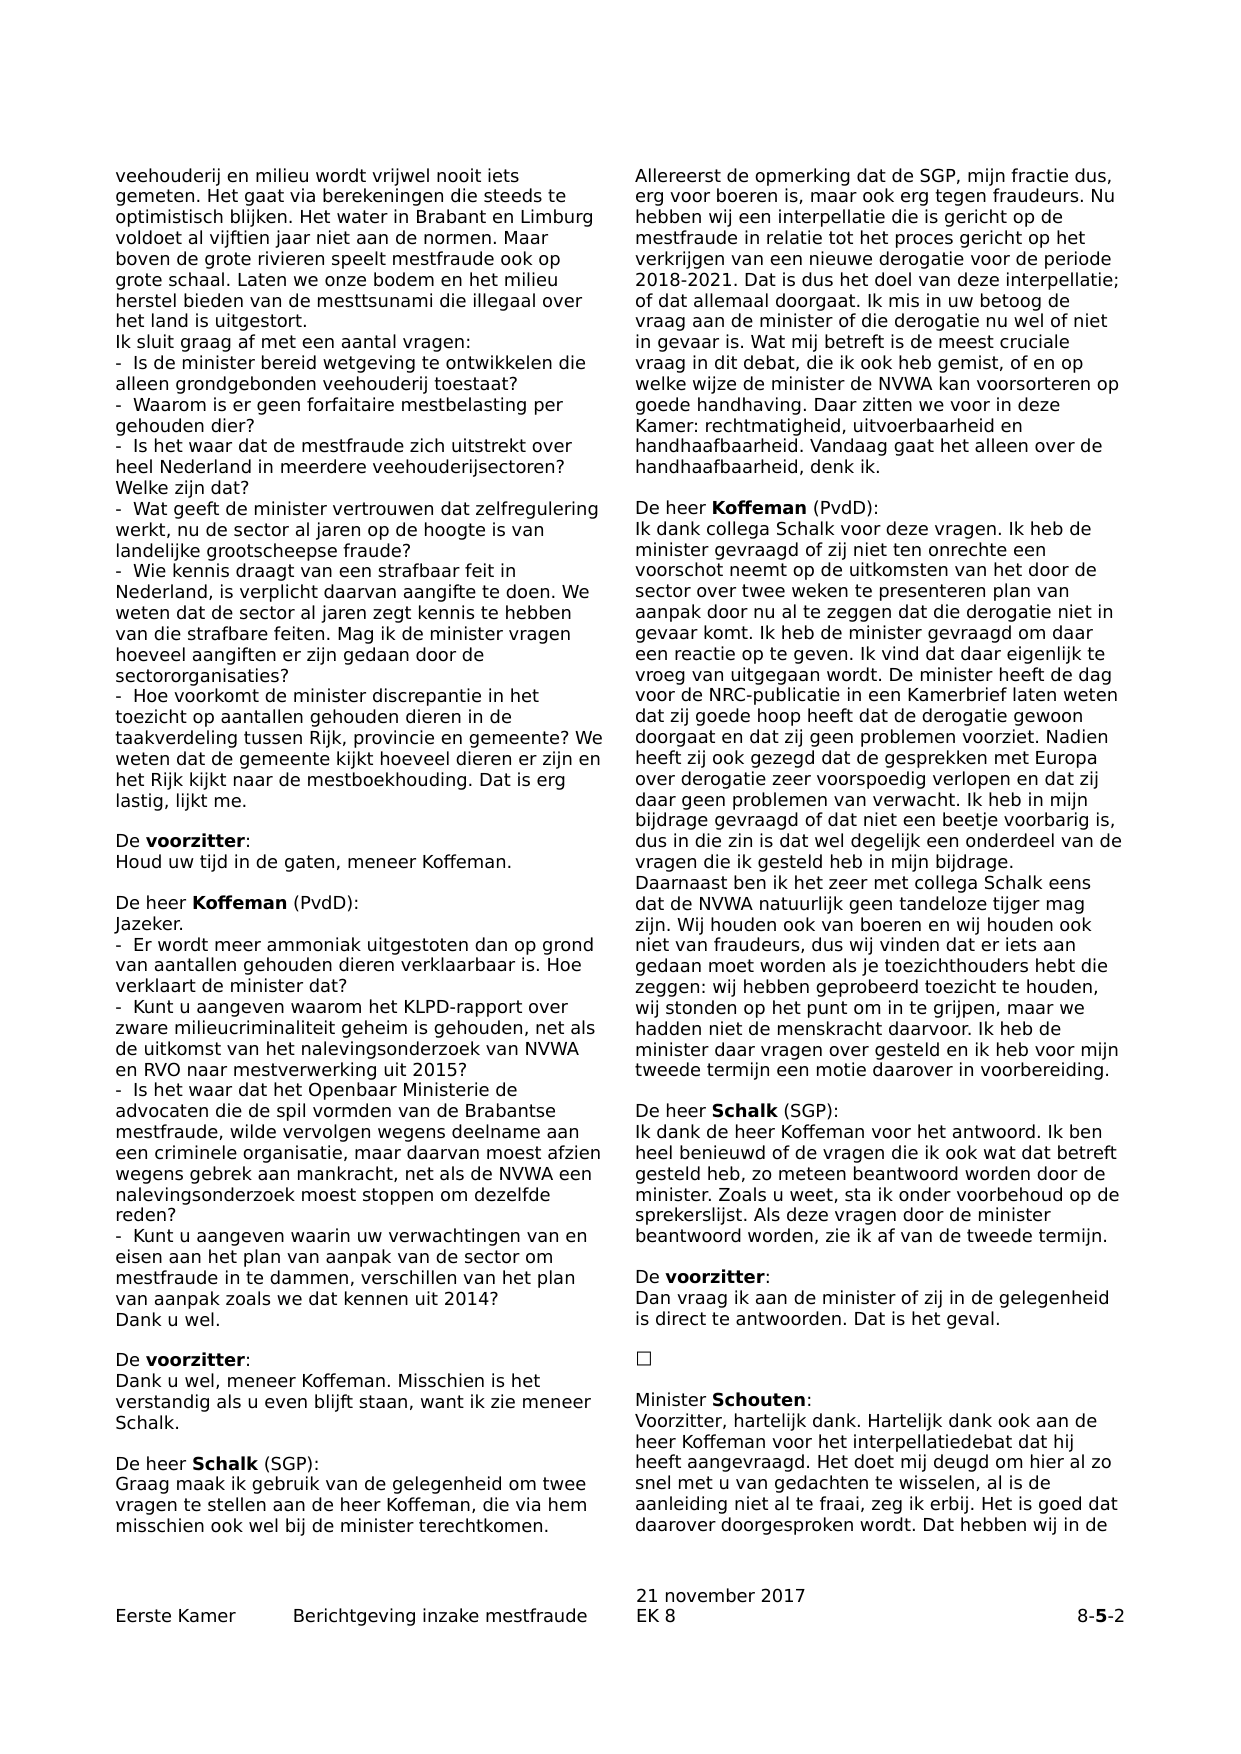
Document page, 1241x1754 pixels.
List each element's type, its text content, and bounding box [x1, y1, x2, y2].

text Dank u wel. [115, 1309, 605, 1330]
text veehouderij en milieu wordt vrijwel nooit iets gemeten. Het gaat via berekeningen die steeds te optimistisch blijken. Het water in Brabant en Limburg voldoet al vijftien jaar niet aan de normen. Maar boven de grote rivieren speelt mestfraude ook op grote schaal. Laten we onze bodem en het milieu herstel bieden van de mesttsunami die illegaal over het land is uitgestort. [115, 165, 605, 332]
list Kunt u aangeven waarin uw verwachtingen van en eisen aan het plan van aanpak van de sector om mestfraude in te dammen, verschillen van het plan van aanpak zoals we dat kennen uit 2014? [115, 1226, 605, 1309]
text Jazeker. [115, 913, 605, 934]
list Wat geeft de minister vertrouwen dat zelfregulering werkt, nu de sector al jaren op de hoogte is van landelijke grootscheepse fraude? [115, 499, 605, 561]
list Is de minister bereid wetgeving te ontwikkelen die alleen grondgebonden veehouderij toestaat? [115, 353, 605, 394]
list Kunt u aangeven waarom het KLPD-rapport over zware milieucriminaliteit geheim is gehouden, net als de uitkomst van het nalevingsonderzoek van NVWA en RVO naar mestverwerking uit 2015? [115, 997, 605, 1080]
text De heer Koffeman (PvdD): [115, 893, 605, 913]
text De heer Koffeman (PvdD): [635, 498, 1125, 518]
text De heer Schalk (SGP): [635, 1101, 1125, 1122]
text Dan vraag ik aan de minister of zij in de gelegenheid is direct te antwoorden. Dat is het geval. [635, 1287, 1125, 1329]
text Graag maak ik gebruik van de gelegenheid om twee vragen te stellen aan de heer Koffeman, die via hem misschien ook wel bij de minister terechtkomen. [115, 1474, 605, 1537]
text Allereerst de opmerking dat de SGP, mijn fractie dus, erg voor boeren is, maar ook erg tegen fraudeurs. Nu hebben wij een interpellatie die is gericht op de mestfraude in relatie tot het proces gericht op het verkrijgen van een nieuwe derogatie voor de periode 2018-2021. Dat is dus het doel van deze interpellatie; of dat allemaal doorgaat. Ik mis in uw betoog de vraag aan de minister of die derogatie nu wel of niet in gevaar is. Wat mij betreft is de meest cruciale vraag in dit debat, die ik ook heb gemist, of en op welke wijze de minister de NVWA kan voorsorteren op goede handhaving. Daar zitten we voor in deze Kamer: rechtmatigheid, uitvoerbaarheid en handhaafbaarheid. Vandaag gaat het alleen over de handhaafbaarheid, denk ik. [635, 165, 1125, 478]
text Ik dank de heer Koffeman voor het antwoord. Ik ben heel benieuwd of de vragen die ik ook wat dat betreft gesteld heb, zo meteen beantwoord worden door de minister. Zoals u weet, sta ik onder voorbehoud op de sprekerslijst. Als deze vragen door de minister beantwoord worden, zie ik af van de tweede termijn. [635, 1122, 1125, 1247]
text Daarnaast ben ik het zeer met collega Schalk eens dat de NVWA natuurlijk geen tandeloze tijger mag zijn. Wij houden ook van boeren en wij houden ook niet van fraudeurs, dus wij vinden dat er iets aan gedaan moet worden als je toezichthouders hebt die zeggen: wij hebben geprobeerd toezicht te houden, wij stonden op het punt om in te grijpen, maar we hadden niet de menskracht daarvoor. Ik heb de minister daar vragen over gesteld en ik heb voor mijn tweede termijn een motie daarover in voorbereiding. [635, 873, 1125, 1081]
text Ik sluit graag af met een aantal vragen: [115, 332, 605, 353]
list Wie kennis draagt van een strafbaar feit in Nederland, is verplicht daarvan aangifte te doen. We weten dat de sector al jaren zegt kennis te hebben van die strafbare feiten. Mag ik de minister vragen hoeveel aangiften er zijn gedaan door de sectororganisaties? [115, 561, 605, 686]
text Dank u wel, meneer Koffeman. Misschien is het verstandig als u even blijft staan, want ik zie meneer Schalk. [115, 1371, 605, 1433]
list Is het waar dat de mestfraude zich uitstrekt over heel Nederland in meerdere veehouderijsectoren? Welke zijn dat? [115, 436, 605, 499]
text De heer Schalk (SGP): [115, 1453, 605, 1474]
list Hoe voorkomt de minister discrepantie in het toezicht op aantallen gehouden dieren in de taakverdeling tussen Rijk, provincie en gemeente? We weten dat de gemeente kijkt hoeveel dieren er zijn en het Rijk kijkt naar de mestboekhouding. Dat is erg lastig, lijkt me. [115, 686, 605, 811]
text De voorzitter: [115, 1350, 605, 1371]
text Ik dank collega Schalk voor deze vragen. Ik heb de minister gevraagd of zij niet ten onrechte een voorschot neemt op de uitkomsten van het door de sector over twee weken te presenteren plan van aanpak door nu al te zeggen dat die derogatie niet in gevaar komt. Ik heb de minister gevraagd om daar een reactie op te geven. Ik vind dat daar eigenlijk te vroeg van uitgegaan wordt. De minister heeft de dag voor de NRC-publicatie in een Kamerbrief laten weten dat zij goede hoop heeft dat de derogatie gewoon doorgaat en dat zij geen problemen voorziet. Nadien heeft zij ook gezegd dat de gesprekken met Europa over derogatie zeer voorspoedig verlopen en dat zij daar geen problemen van verwacht. Ik heb in mijn bijdrage gevraagd of dat niet een beetje voorbarig is, dus in die zin is dat wel degelijk een onderdeel van de vragen die ik gesteld heb in mijn bijdrage. [635, 518, 1125, 873]
text De voorzitter: [635, 1267, 1125, 1287]
text Voorzitter, hartelijk dank. Hartelijk dank ook aan de heer Koffeman voor het interpellatiedebat dat hij heeft aangevraagd. Het doet mij deugd om hier al zo snel met u van gedachten te wisselen, al is de aanleiding niet al te fraai, zeg ik erbij. Het is goed dat daarover doorgesproken wordt. Dat hebben wij in de [635, 1411, 1125, 1536]
list Is het waar dat het Openbaar Ministerie de advocaten die de spil vormden van de Brabantse mestfraude, wilde vervolgen wegens deelname aan een criminele organisatie, maar daarvan moest afzien wegens gebrek aan mankracht, net als de NVWA een nalevingsonderzoek moest stoppen om dezelfde reden? [115, 1080, 605, 1226]
text Houd uw tijd in de gaten, meneer Koffeman. [115, 852, 605, 873]
list Er wordt meer ammoniak uitgestoten dan op grond van aantallen gehouden dieren verklaarbaar is. Hoe verklaart de minister dat? [115, 934, 605, 997]
text ⬜ [635, 1349, 1125, 1370]
text De voorzitter: [115, 831, 605, 852]
text Minister Schouten: [635, 1390, 1125, 1411]
list Waarom is er geen forfaitaire mestbelasting per gehouden dier? [115, 394, 605, 436]
